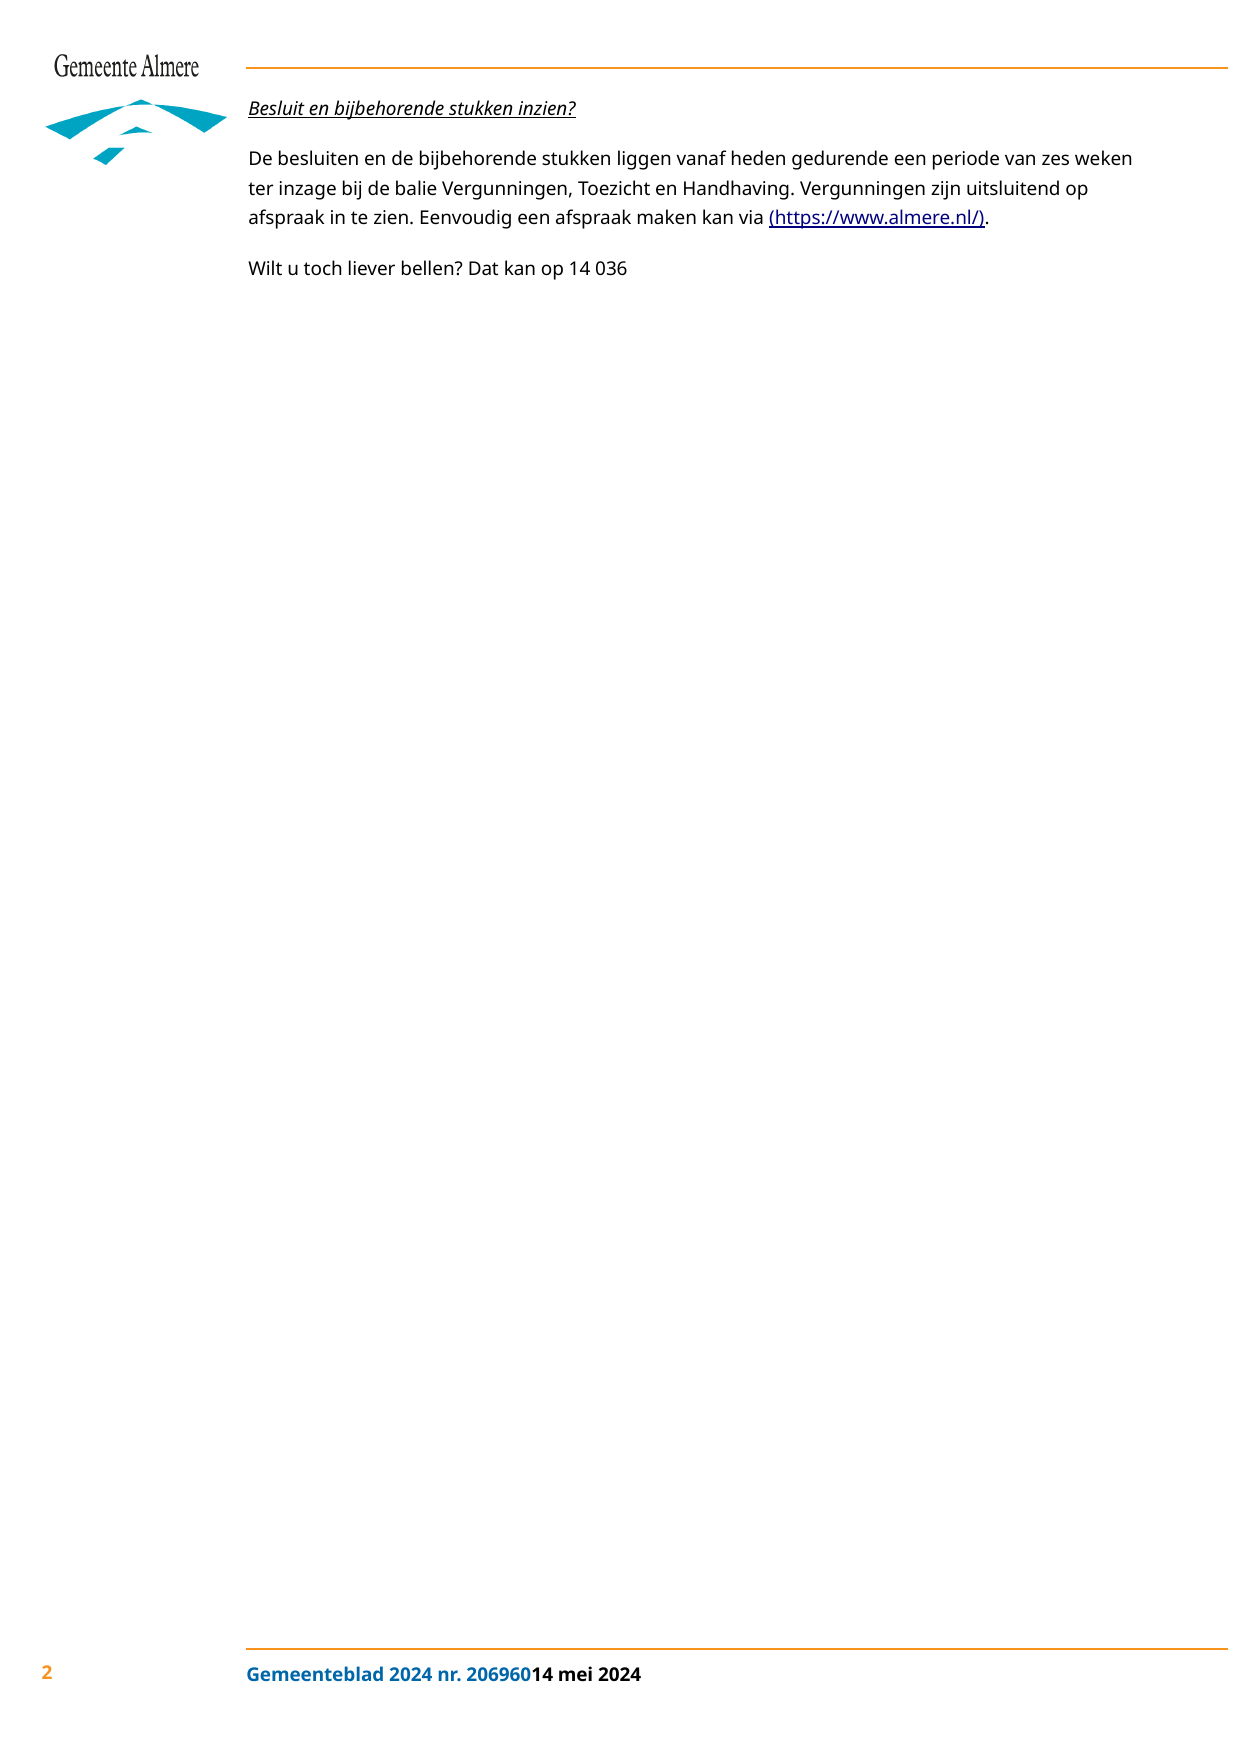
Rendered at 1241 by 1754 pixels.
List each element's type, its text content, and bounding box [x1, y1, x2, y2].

text Wilt u toch liever bellen? Dat kan op 14 036 [248, 255, 1152, 281]
text De besluiten en de bijbehorende stukken liggen vanaf heden gedurende een periode van zes weken ter inzage bij de balie Vergunningen, Toezicht en Handhaving. Vergunningen zijn uitsluitend op afspraak in te zien. Eenvoudig een afspraak maken kan via (https://www.almere.nl/). [248, 145, 1152, 230]
picture [41, 47, 231, 172]
text Besluit en bijbehorende stukken inzien? [248, 95, 1152, 121]
